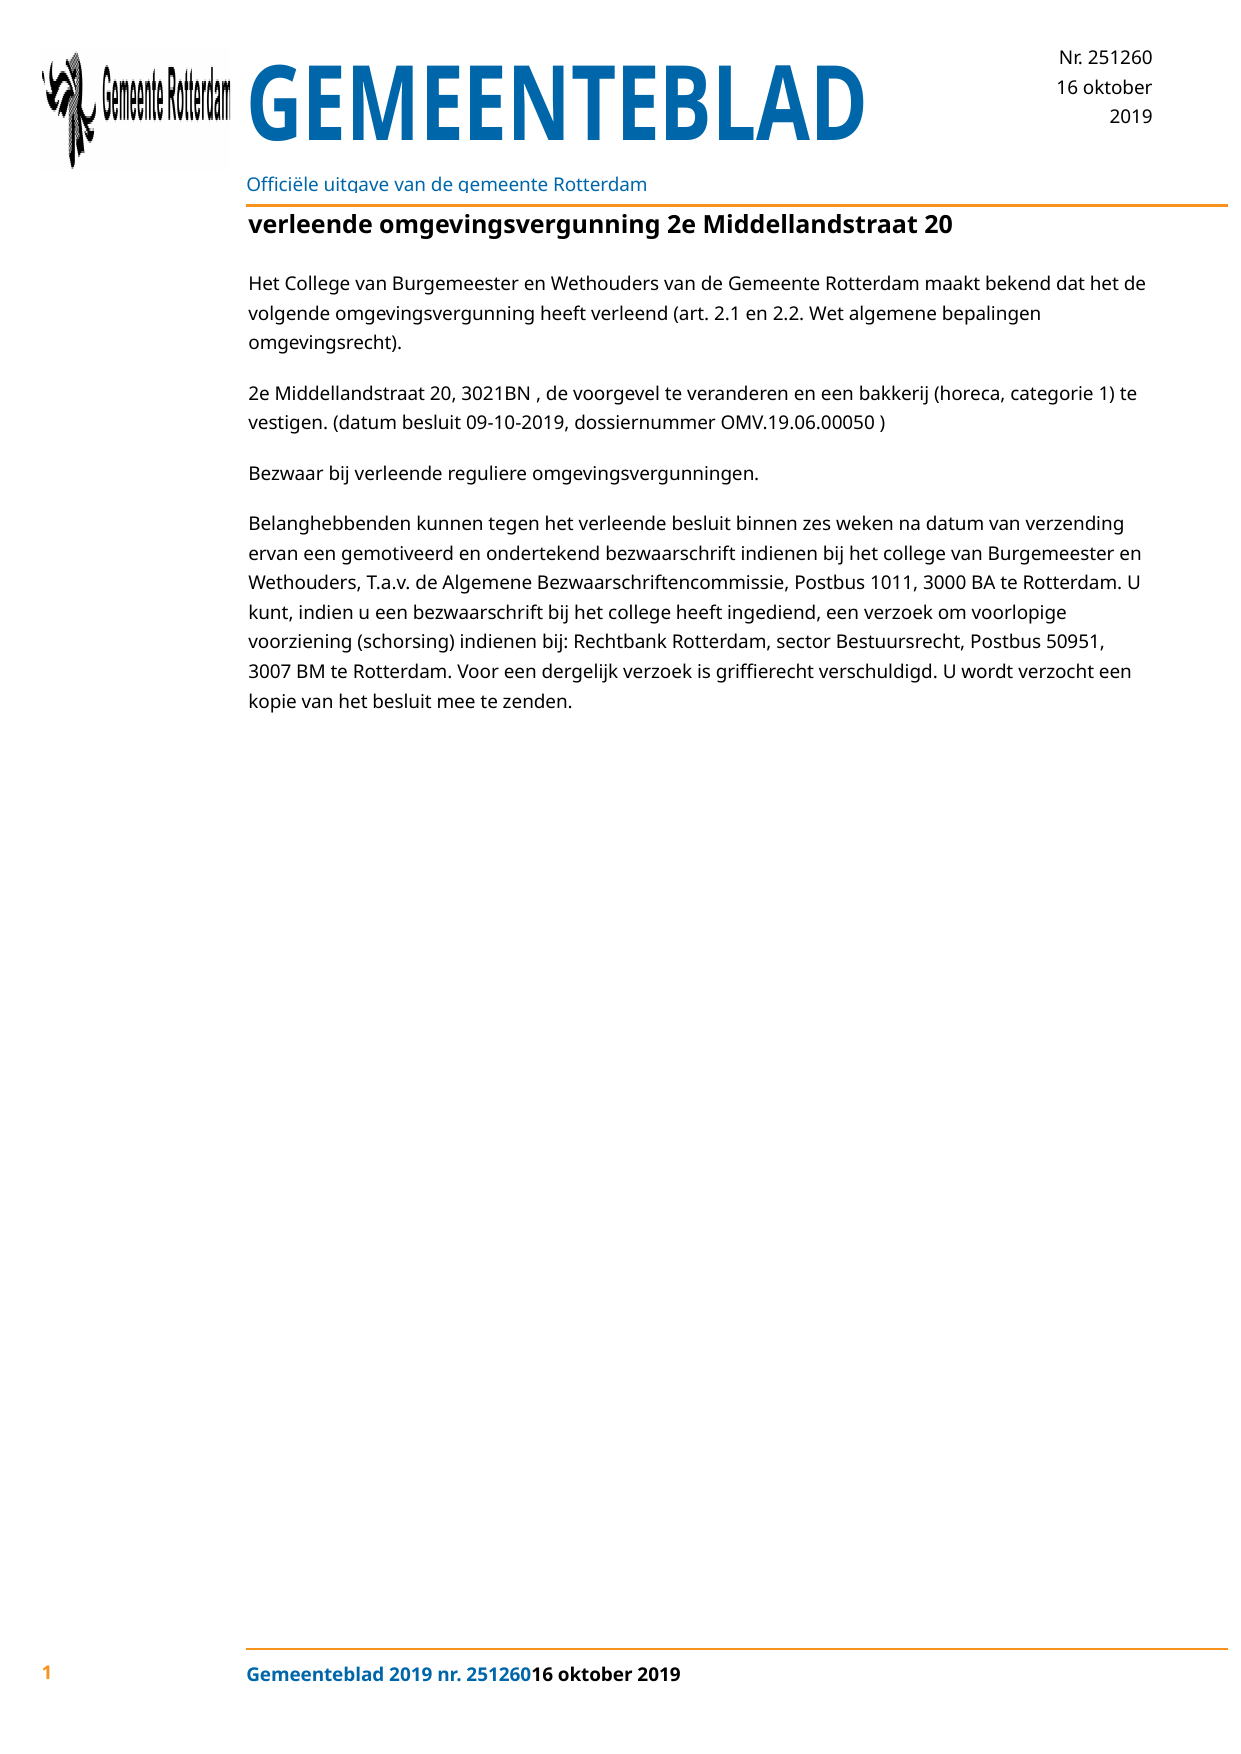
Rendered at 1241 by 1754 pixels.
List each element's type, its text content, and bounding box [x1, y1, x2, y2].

text Bezwaar bij verleende reguliere omgevingsvergunningen. [248, 460, 1152, 486]
text Belanghebbenden kunnen tegen het verleende besluit binnen zes weken na datum van verzending ervan een gemotiveerd en ondertekend bezwaarschrift indienen bij het college van Burgemeester en Wethouders, T.a.v. de Algemene Bezwaarschriftencommissie, Postbus 1011, 3000 BA te Rotterdam. U kunt, indien u een bezwaarschrift bij het college heeft ingediend, een verzoek om voorlopige voorziening (schorsing) indienen bij: Rechtbank Rotterdam, sector Bestuursrecht, Postbus 50951, 3007 BM te Rotterdam. Voor een dergelijk verzoek is griffierecht verschuldigd. U wordt verzocht een kopie van het besluit mee te zenden. [248, 510, 1152, 713]
picture [41, 47, 231, 172]
text 2e Middellandstraat 20, 3021BN , de voorgevel te veranderen en een bakkerij (horeca, categorie 1) te vestigen. (datum besluit 09-10-2019, dossiernummer OMV.19.06.00050 ) [248, 380, 1152, 435]
text verleende omgevingsvergunning 2e Middellandstraat 20 [248, 207, 1152, 241]
text Het College van Burgemeester en Wethouders van de Gemeente Rotterdam maakt bekend dat het de volgende omgevingsvergunning heeft verleend (art. 2.1 en 2.2. Wet algemene bepalingen omgevingsrecht). [248, 270, 1152, 355]
